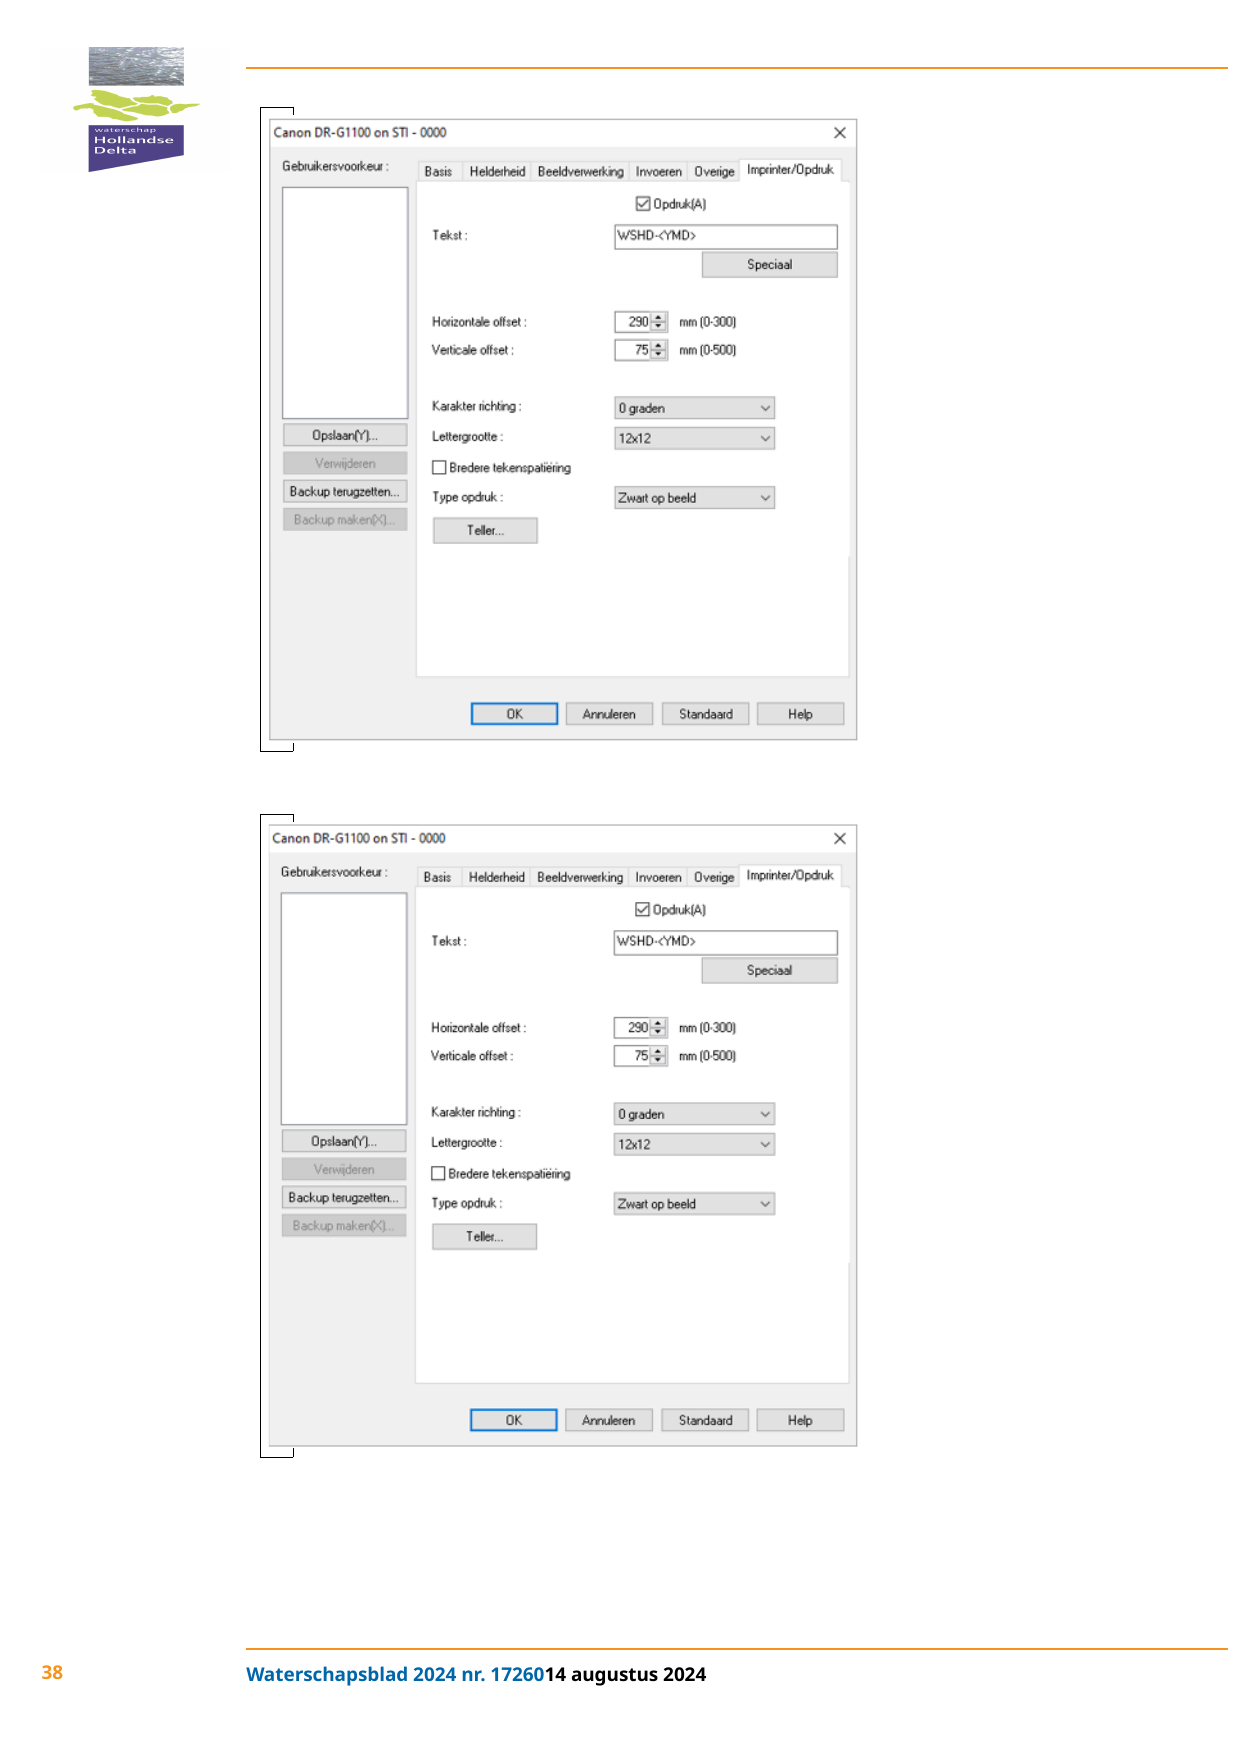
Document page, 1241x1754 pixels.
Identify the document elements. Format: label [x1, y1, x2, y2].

picture [268, 822, 860, 1448]
picture [41, 47, 231, 172]
picture [268, 115, 860, 743]
